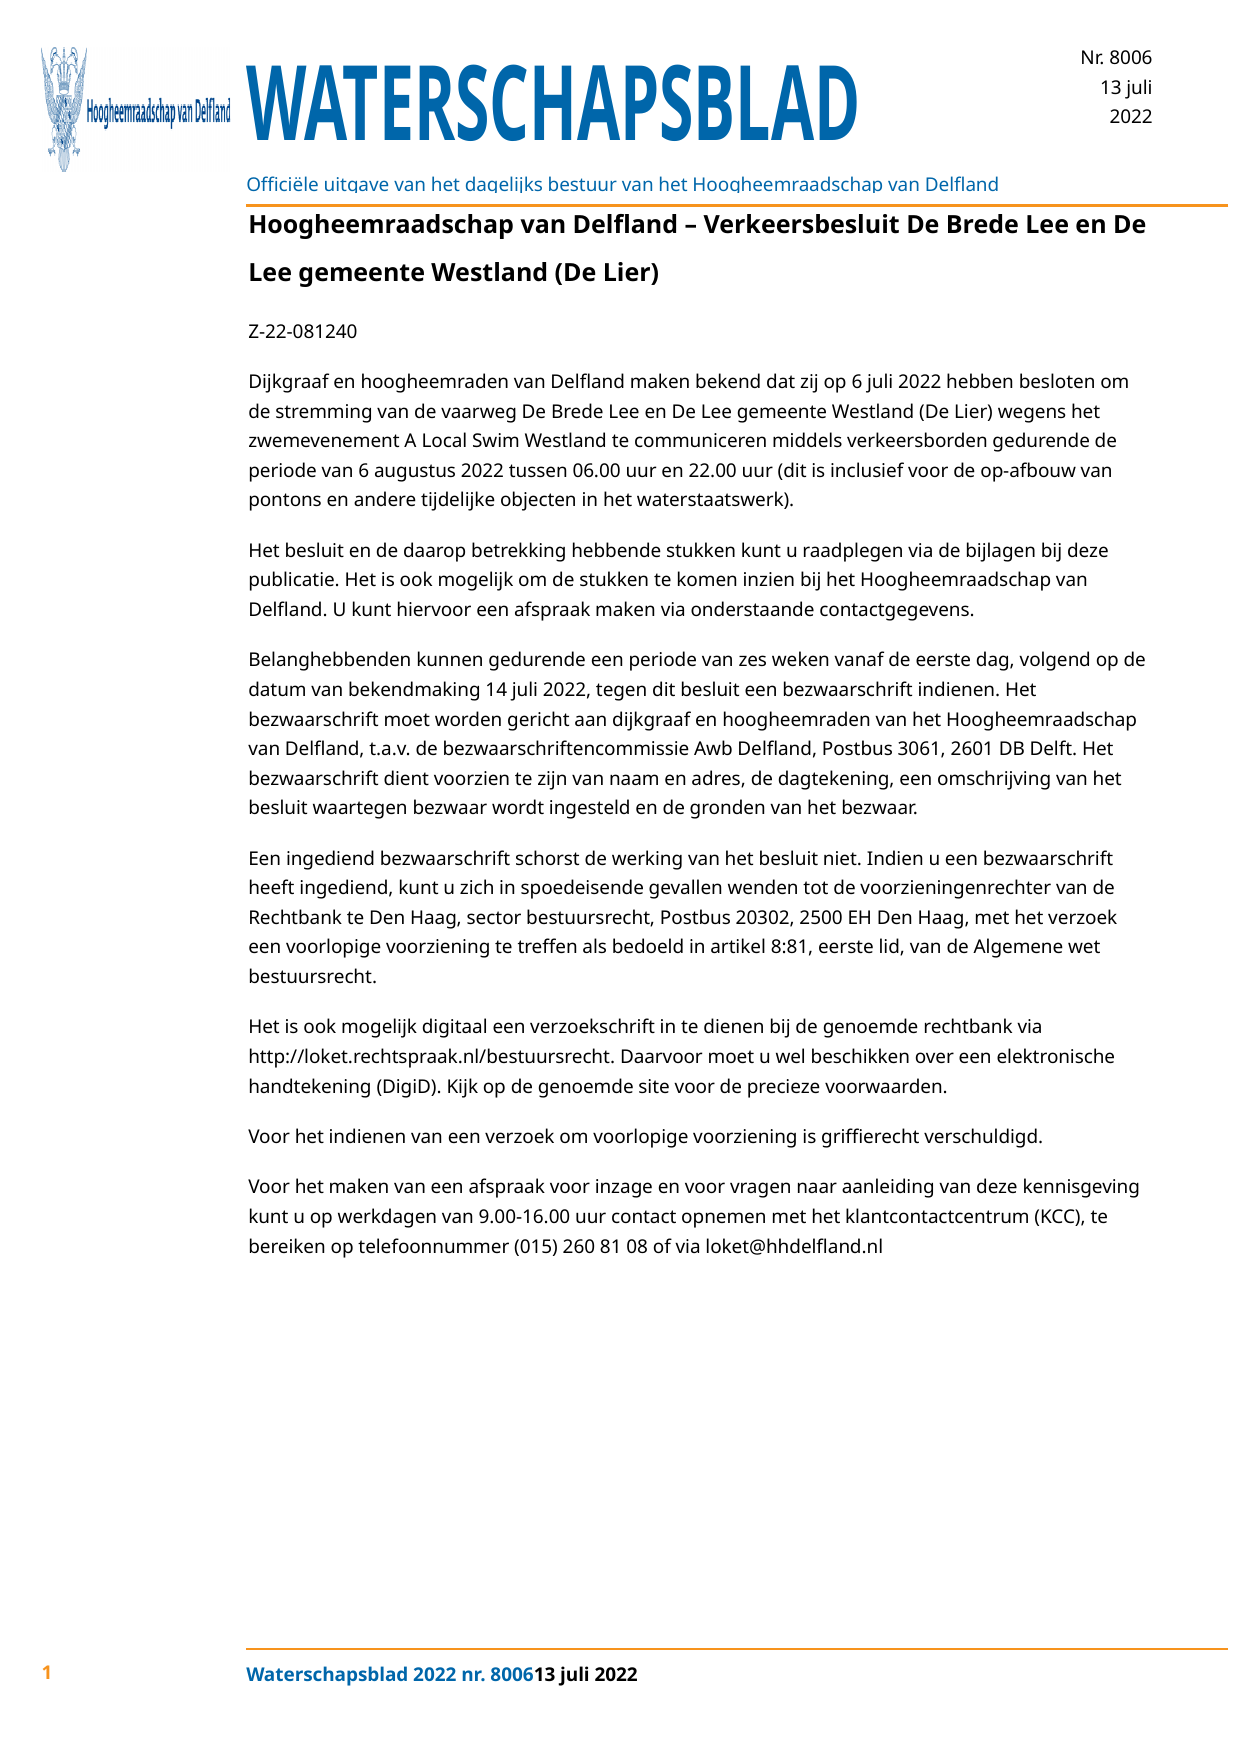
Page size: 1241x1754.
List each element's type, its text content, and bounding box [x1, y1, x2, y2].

text Voor het indienen van een verzoek om voorlopige voorziening is griffierecht verschuldigd. [248, 1123, 1152, 1149]
text Belanghebbenden kunnen gedurende een periode van zes weken vanaf de eerste dag, volgend op de datum van bekendmaking 14 juli 2022, tegen dit besluit een bezwaarschrift indienen. Het bezwaarschrift moet worden gericht aan dijkgraaf en hoogheemraden van het Hoogheemraadschap van Delfland, t.a.v. de bezwaarschriftencommissie Awb Delfland, Postbus 3061, 2601 DB Delft. Het bezwaarschrift dient voorzien te zijn van naam en adres, de dagtekening, een omschrijving van het besluit waartegen bezwaar wordt ingesteld en de gronden van het bezwaar. [248, 647, 1152, 820]
text Het besluit en de daarop betrekking hebbende stukken kunt u raadplegen via de bijlagen bij deze publicatie. Het is ook mogelijk om de stukken te komen inzien bij het Hoogheemraadschap van Delfland. U kunt hiervoor een afspraak maken via onderstaande contactgegevens. [248, 537, 1152, 622]
text Een ingediend bezwaarschrift schorst de werking van het besluit niet. Indien u een bezwaarschrift heeft ingediend, kunt u zich in spoedeisende gevallen wenden tot de voorzieningenrechter van de Rechtbank te Den Haag, sector bestuursrecht, Postbus 20302, 2500 EH Den Haag, met het verzoek een voorlopige voorziening te treffen als bedoeld in artikel 8:81, eerste lid, van de Algemene wet bestuursrecht. [248, 845, 1152, 989]
text Het is ook mogelijk digitaal een verzoekschrift in te dienen bij de genoemde rechtbank via http://loket.rechtspraak.nl/bestuursrecht. Daarvoor moet u wel beschikken over een elektronische handtekening (DigiD). Kijk op de genoemde site voor de precieze voorwaarden. [248, 1014, 1152, 1099]
text Z-22-081240 [248, 318, 1152, 344]
text Hoogheemraadschap van Delfland – Verkeersbesluit De Brede Lee en De Lee gemeente Westland (De Lier) [248, 207, 1152, 288]
picture [41, 47, 231, 172]
text Voor het maken van een afspraak voor inzage en voor vragen naar aanleiding van deze kennisgeving kunt u op werkdagen van 9.00-16.00 uur contact opnemen met het klantcontactcentrum (KCC), te bereiken op telefoonnummer (015) 260 81 08 of via loket@hhdelfland.nl [248, 1174, 1152, 1259]
text Dijkgraaf en hoogheemraden van Delfland maken bekend dat zij op 6 juli 2022 hebben besloten om de stremming van de vaarweg De Brede Lee en De Lee gemeente Westland (De Lier) wegens het zwemevenement A Local Swim Westland te communiceren middels verkeersborden gedurende de periode van 6 augustus 2022 tussen 06.00 uur en 22.00 uur (dit is inclusief voor de op-afbouw van pontons en andere tijdelijke objecten in het waterstaatswerk). [248, 368, 1152, 512]
